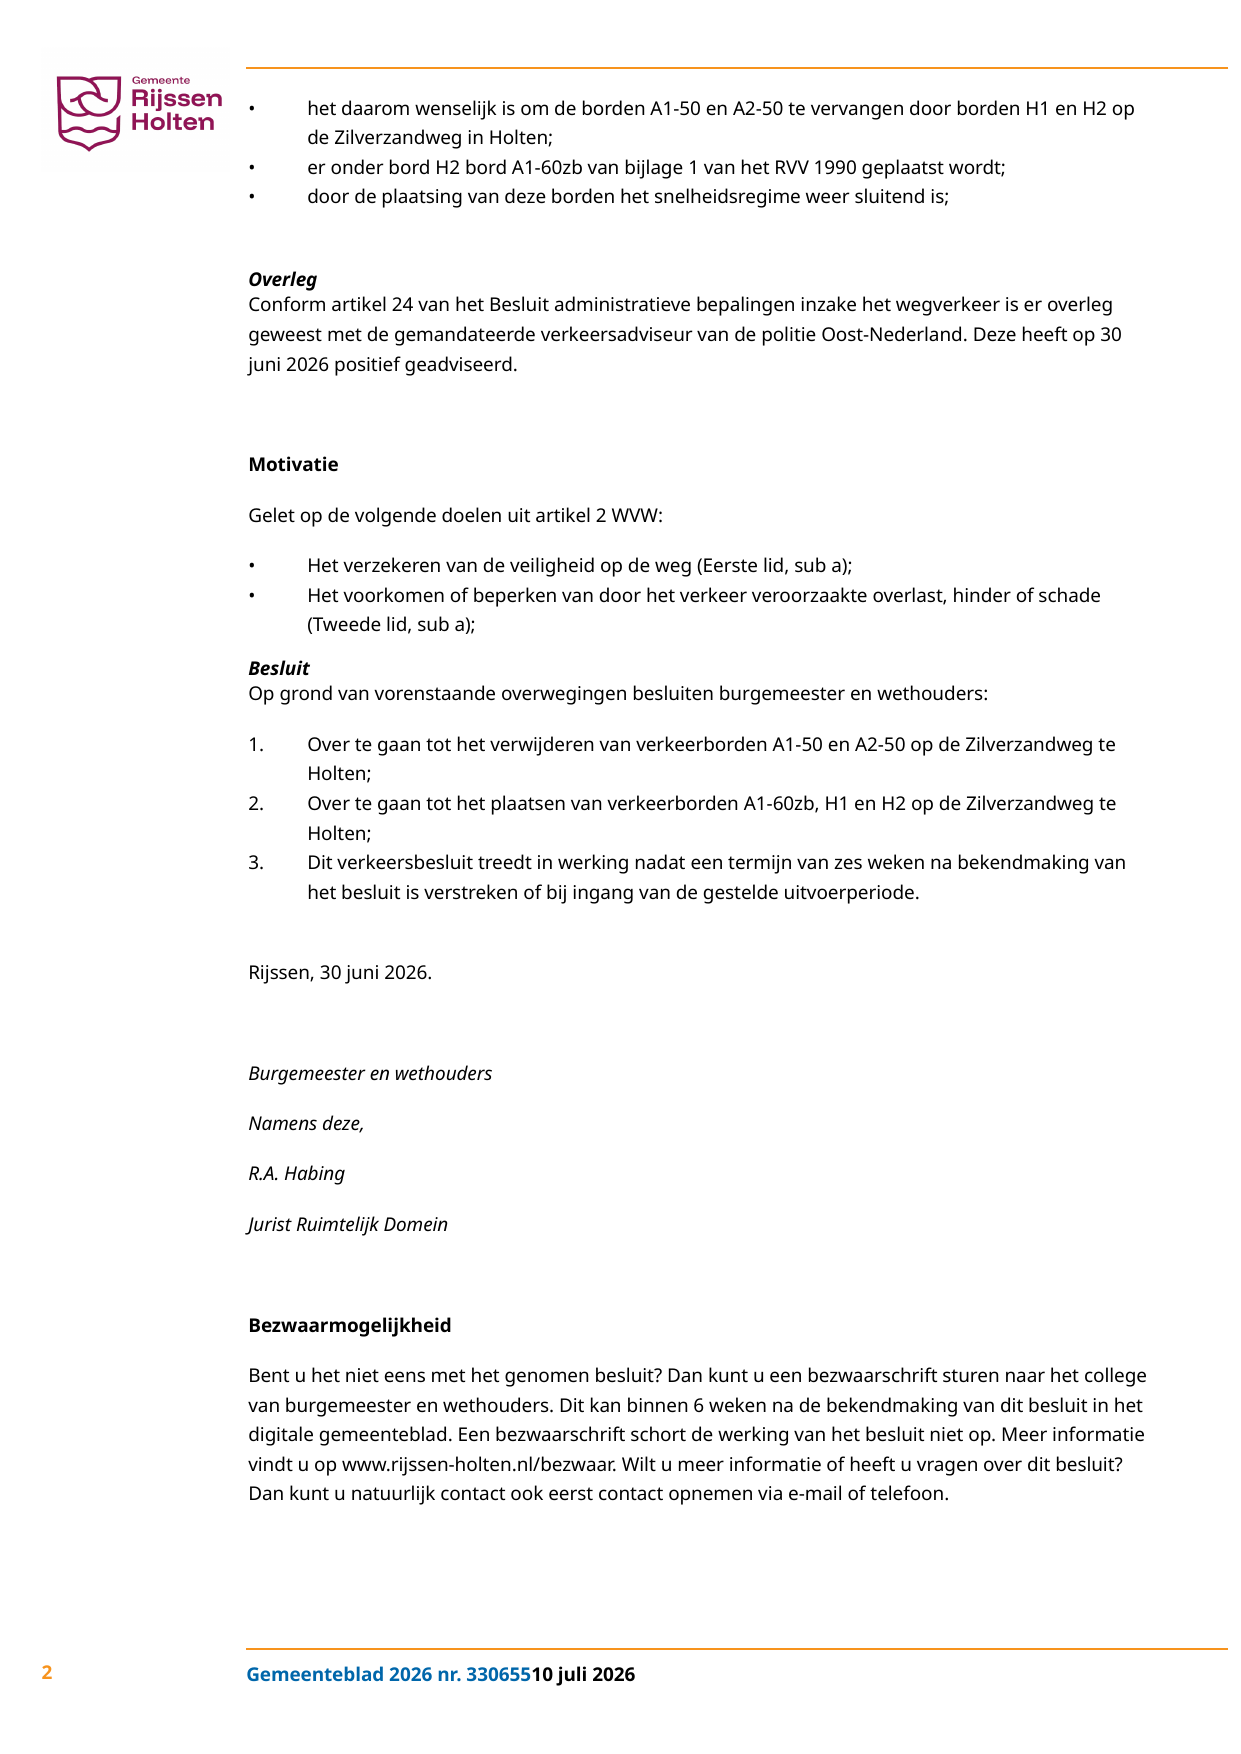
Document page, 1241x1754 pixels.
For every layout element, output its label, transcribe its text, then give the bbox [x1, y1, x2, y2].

list Het verzekeren van de veiligheid op de weg (Eerste lid, sub a); [248, 552, 1152, 578]
list het daarom wenselijk is om de borden A1-50 en A2-50 te vervangen door borden H1 en H2 op de Zilverzandweg in Holten; [248, 95, 1152, 150]
text Jurist Ruimtelijk Domein [248, 1211, 1152, 1237]
list Over te gaan tot het plaatsen van verkeerborden A1-60zb, H1 en H2 op de Zilverzandweg te Holten; [248, 790, 1152, 845]
text Rijssen, 30 juni 2026. [248, 959, 1152, 984]
list er onder bord H2 bord A1-60zb van bijlage 1 van het RVV 1990 geplaatst wordt; [248, 154, 1152, 180]
text Namens deze, [248, 1110, 1152, 1136]
text Bezwaarmogelijkheid [248, 1312, 1152, 1337]
text Conform artikel 24 van het Besluit administratieve bepalingen inzake het wegverkeer is er overleg geweest met de gemandateerde verkeersadviseur van de politie Oost-Nederland. Deze heeft op 30 juni 2026 positief geadviseerd. [248, 292, 1152, 377]
text Gelet op de volgende doelen uit artikel 2 WVW: [248, 502, 1152, 528]
text Overleg [248, 266, 1152, 292]
list Dit verkeersbesluit treedt in werking nadat een termijn van zes weken na bekendmaking van het besluit is verstreken of bij ingang van de gestelde uitvoerperiode. [248, 849, 1152, 904]
list Het voorkomen of beperken van door het verkeer veroorzaakte overlast, hinder of schade (Tweede lid, sub a); [248, 582, 1152, 637]
text Besluit [248, 655, 1152, 681]
text Burgemeester en wethouders [248, 1060, 1152, 1085]
text R.A. Habing [248, 1161, 1152, 1186]
text Op grond van vorenstaande overwegingen besluiten burgemeester en wethouders: [248, 681, 1152, 706]
text Bent u het niet eens met het genomen besluit? Dan kunt u een bezwaarschrift sturen naar het college van burgemeester en wethouders. Dit kan binnen 6 weken na de bekendmaking van dit besluit in het digitale gemeenteblad. Een bezwaarschrift schort de werking van het besluit niet op. Meer informatie vindt u op www.rijssen-holten.nl/bezwaar. Wilt u meer informatie of heeft u vragen over dit besluit? Dan kunt u natuurlijk contact ook eerst contact opnemen via e-mail of telefoon. [248, 1362, 1152, 1506]
picture [41, 47, 231, 172]
list door de plaatsing van deze borden het snelheidsregime weer sluitend is; [248, 183, 1152, 209]
text Motivatie [248, 452, 1152, 477]
list Over te gaan tot het verwijderen van verkeerborden A1-50 en A2-50 op de Zilverzandweg te Holten; [248, 731, 1152, 786]
